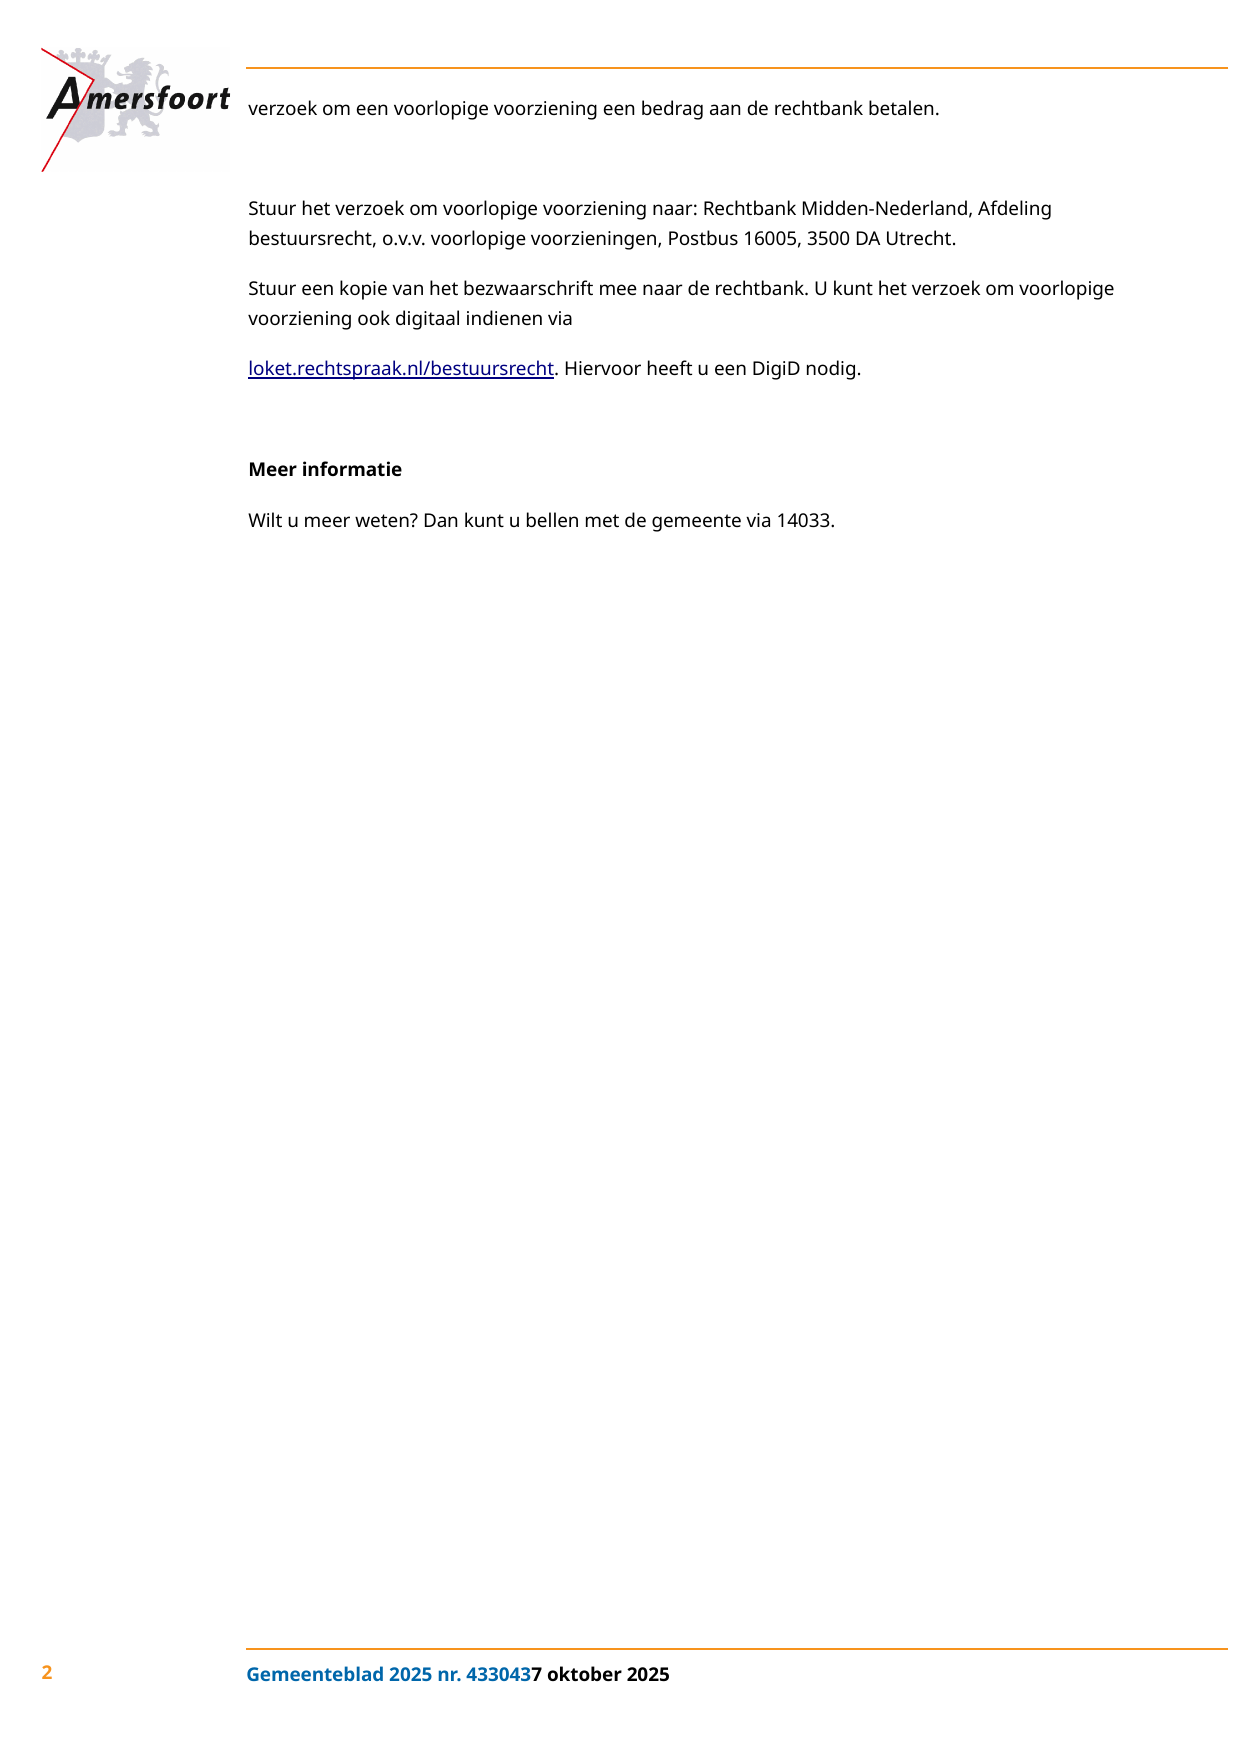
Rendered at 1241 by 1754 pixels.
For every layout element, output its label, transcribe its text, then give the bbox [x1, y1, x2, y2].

text Meer informatie [248, 456, 1152, 482]
text verzoek om een voorlopige voorziening een bedrag aan de rechtbank betalen. [248, 95, 1152, 121]
text Stuur een kopie van het bezwaarschrift mee naar de rechtbank. U kunt het verzoek om voorlopige voorziening ook digitaal indienen via [248, 276, 1152, 331]
text Wilt u meer weten? Dan kunt u bellen met de gemeente via 14033. [248, 507, 1152, 533]
text loket.rechtspraak.nl/bestuursrecht. Hiervoor heeft u een DigiD nodig. [248, 356, 1152, 381]
picture [41, 47, 231, 172]
text Stuur het verzoek om voorlopige voorziening naar: Rechtbank Midden-Nederland, Afdeling bestuursrecht, o.v.v. voorlopige voorzieningen, Postbus 16005, 3500 DA Utrecht. [248, 196, 1152, 251]
